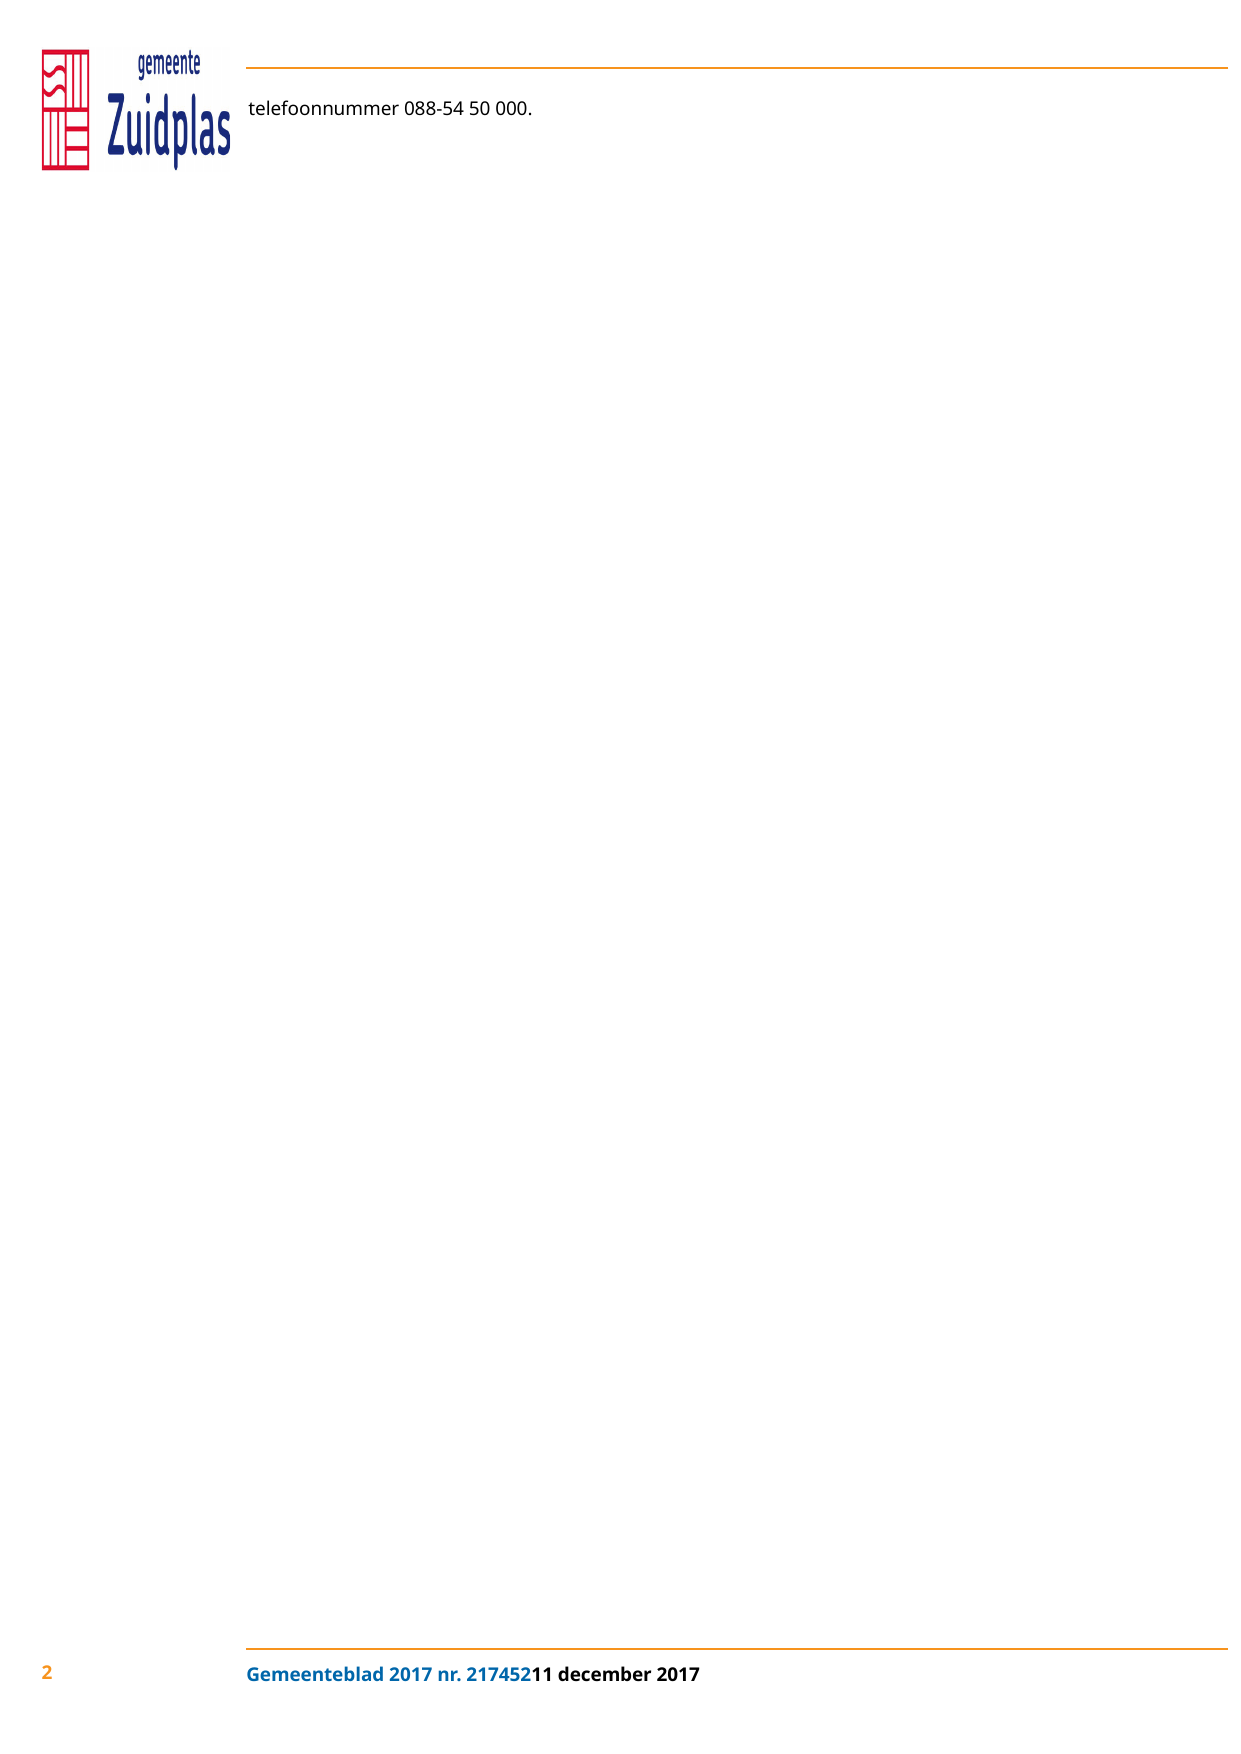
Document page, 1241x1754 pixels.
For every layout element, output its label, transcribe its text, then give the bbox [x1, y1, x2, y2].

picture [41, 47, 231, 172]
text telefoonnummer 088-54 50 000. [248, 95, 1152, 121]
